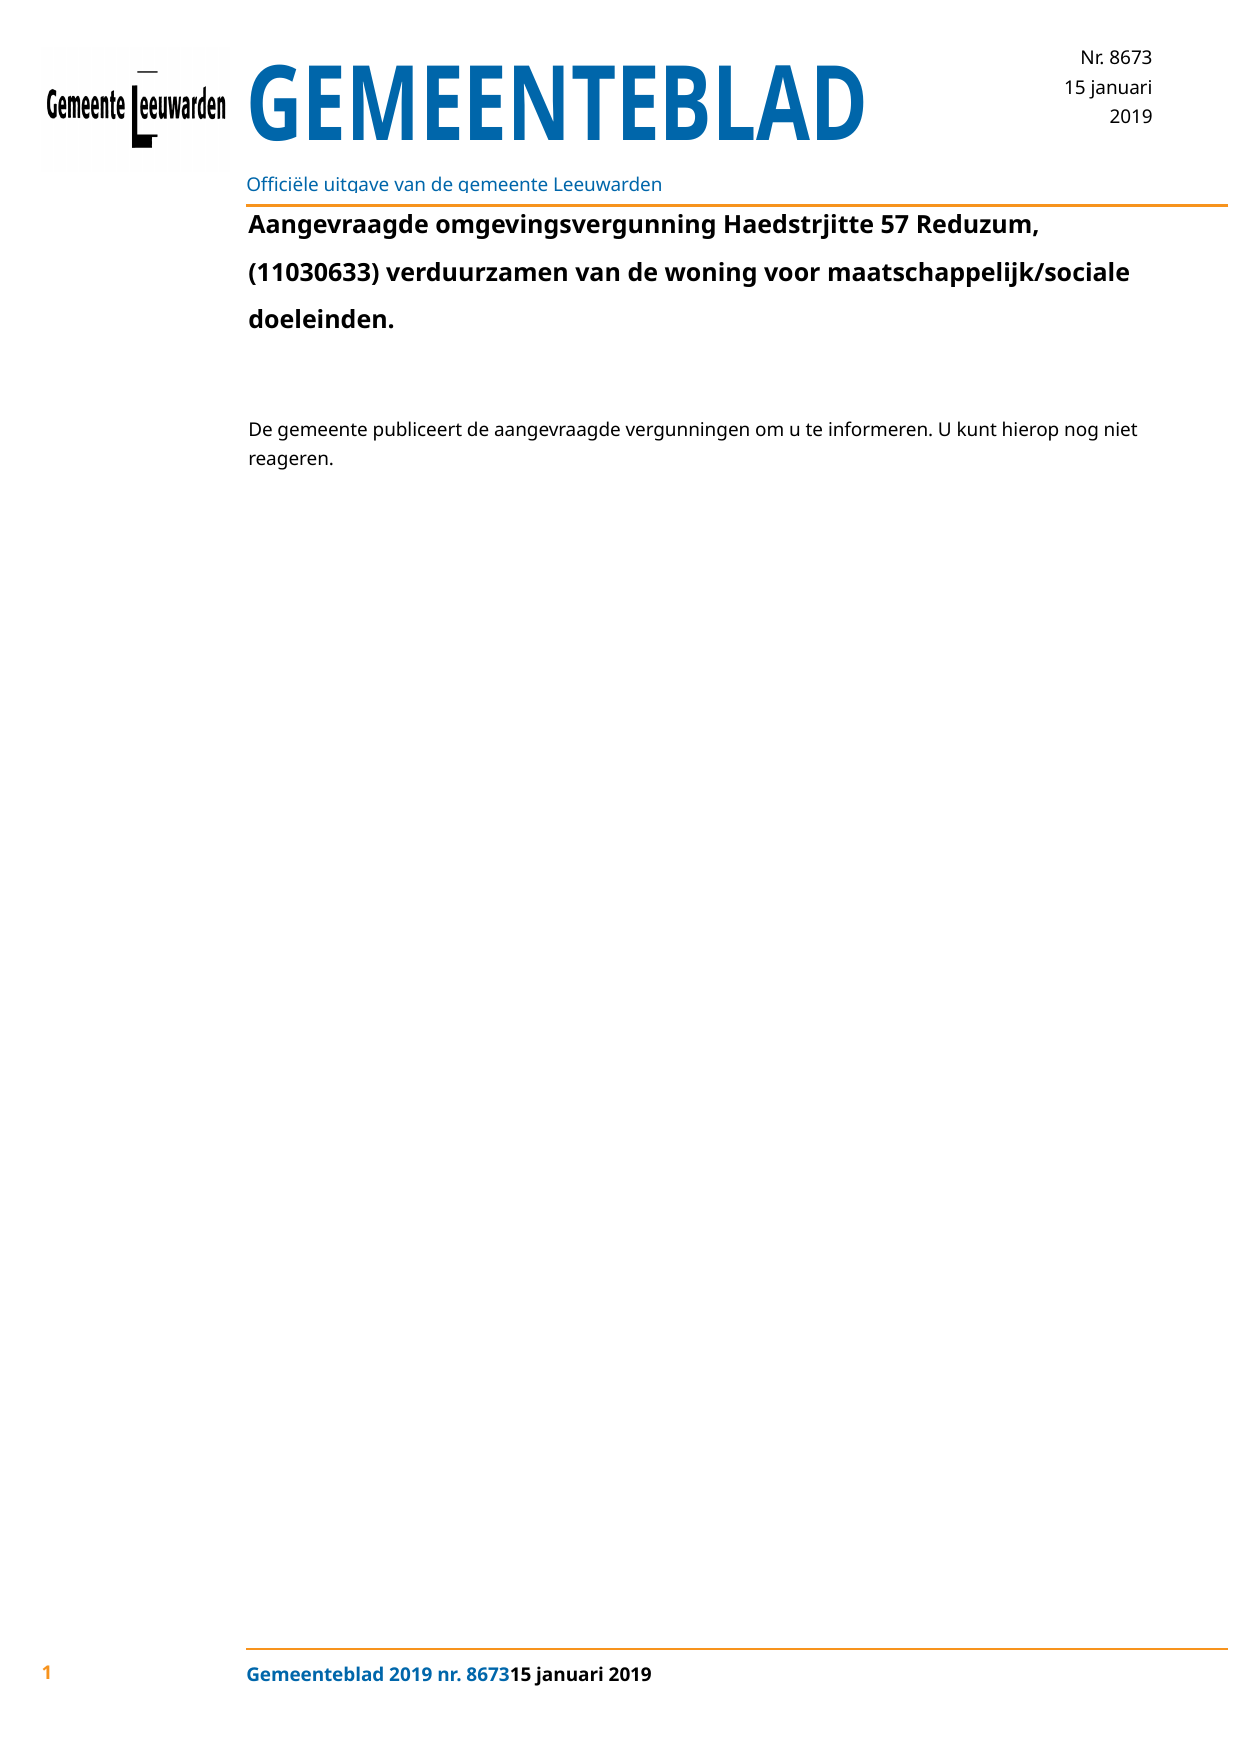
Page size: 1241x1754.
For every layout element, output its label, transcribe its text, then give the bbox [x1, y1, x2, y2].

text Aangevraagde omgevingsvergunning Haedstrjitte 57 Reduzum, (11030633) verduurzamen van de woning voor maatschappelijk/sociale doeleinden. [248, 207, 1152, 336]
text De gemeente publiceert de aangevraagde vergunningen om u te informeren. U kunt hierop nog niet reageren. [248, 416, 1152, 471]
picture [41, 47, 231, 172]
